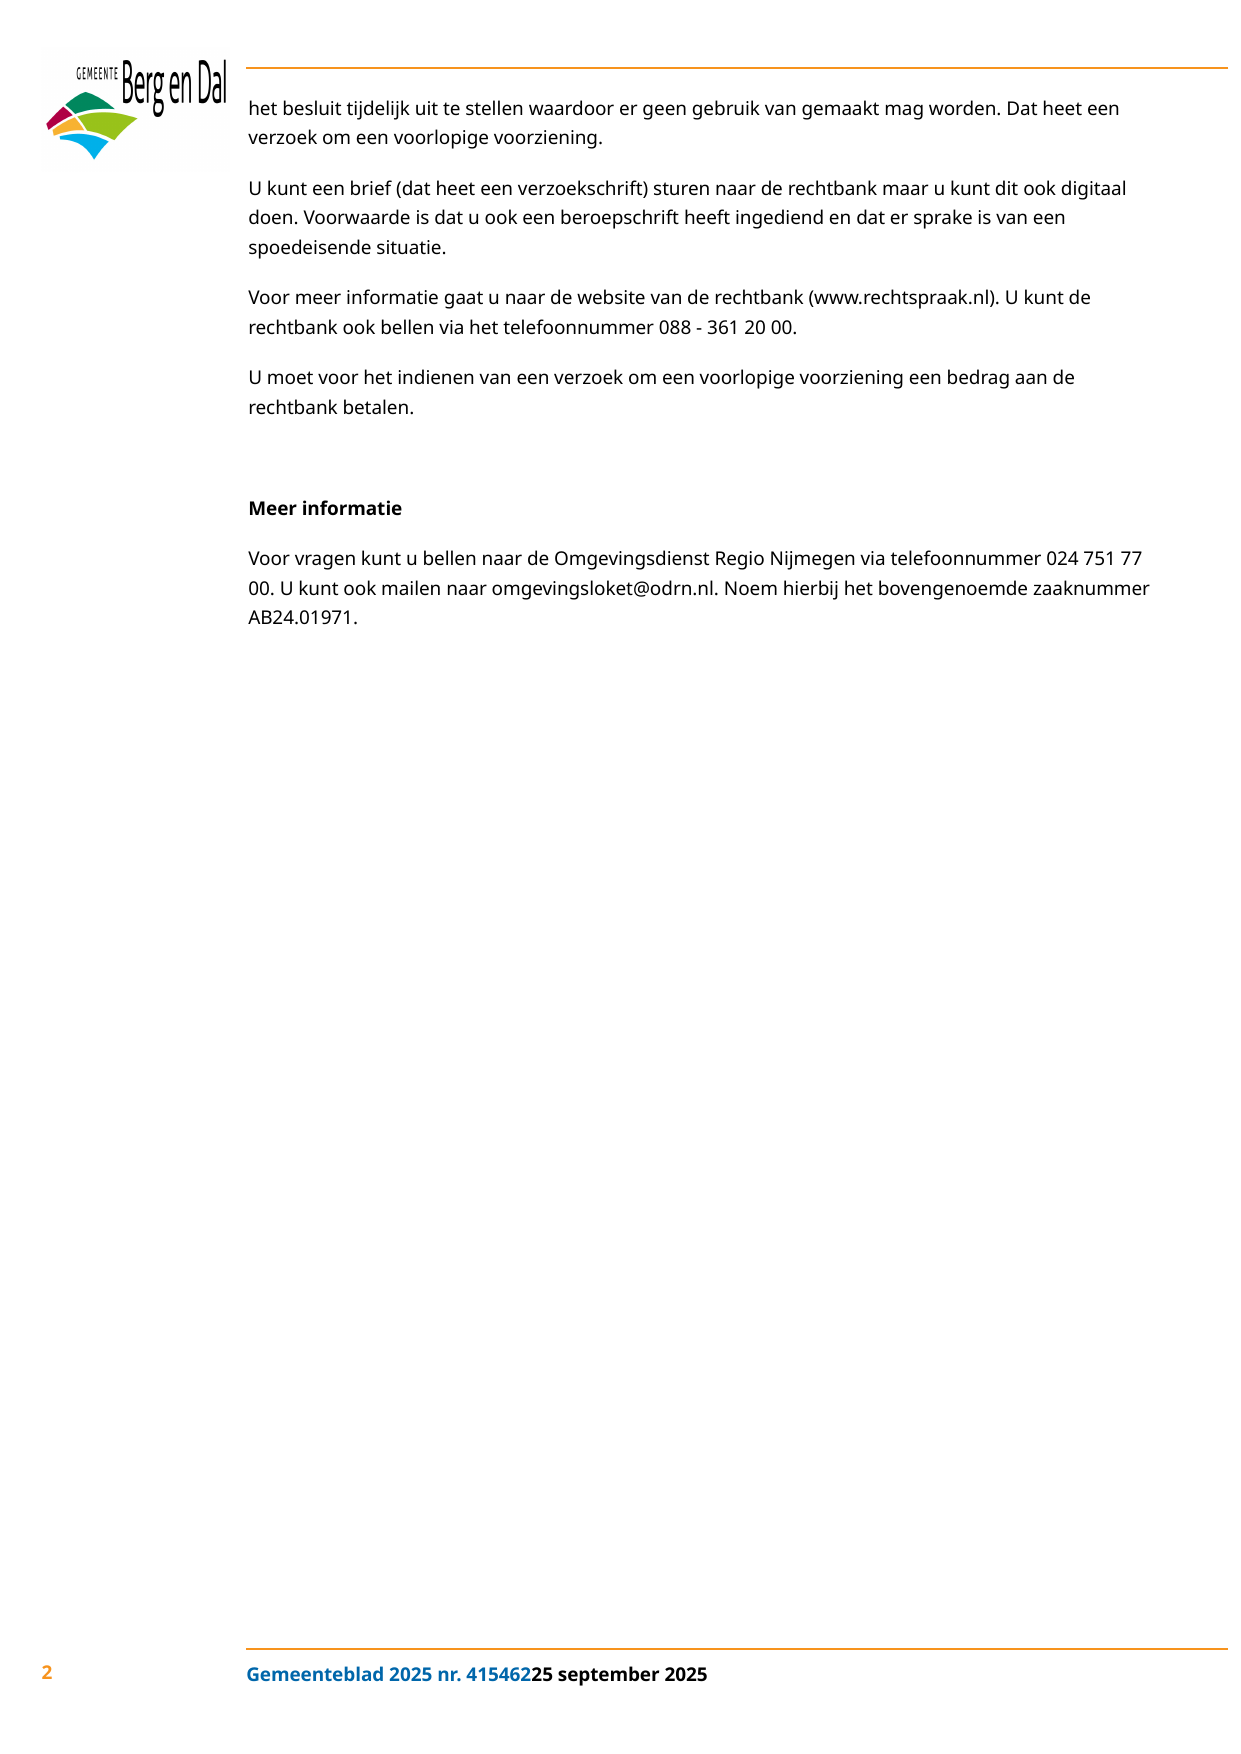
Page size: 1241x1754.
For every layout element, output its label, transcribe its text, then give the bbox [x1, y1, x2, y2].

picture [41, 47, 231, 172]
text Voor vragen kunt u bellen naar de Omgevingsdienst Regio Nijmegen via telefoonnummer 024 751 77 00. U kunt ook mailen naar omgevingsloket@odrn.nl. Noem hierbij het bovengenoemde zaaknummer AB24.01971. [248, 545, 1152, 630]
text U kunt een brief (dat heet een verzoekschrift) sturen naar de rechtbank maar u kunt dit ook digitaal doen. Voorwaarde is dat u ook een beroepschrift heeft ingediend en dat er sprake is van een spoedeisende situatie. [248, 175, 1152, 260]
text het besluit tijdelijk uit te stellen waardoor er geen gebruik van gemaakt mag worden. Dat heet een verzoek om een voorlopige voorziening. [248, 95, 1152, 150]
text U moet voor het indienen van een verzoek om een voorlopige voorziening een bedrag aan de rechtbank betalen. [248, 364, 1152, 420]
text Voor meer informatie gaat u naar de website van de rechtbank (www.rechtspraak.nl). U kunt de rechtbank ook bellen via het telefoonnummer 088 - 361 20 00. [248, 284, 1152, 340]
text Meer informatie [248, 495, 1152, 521]
